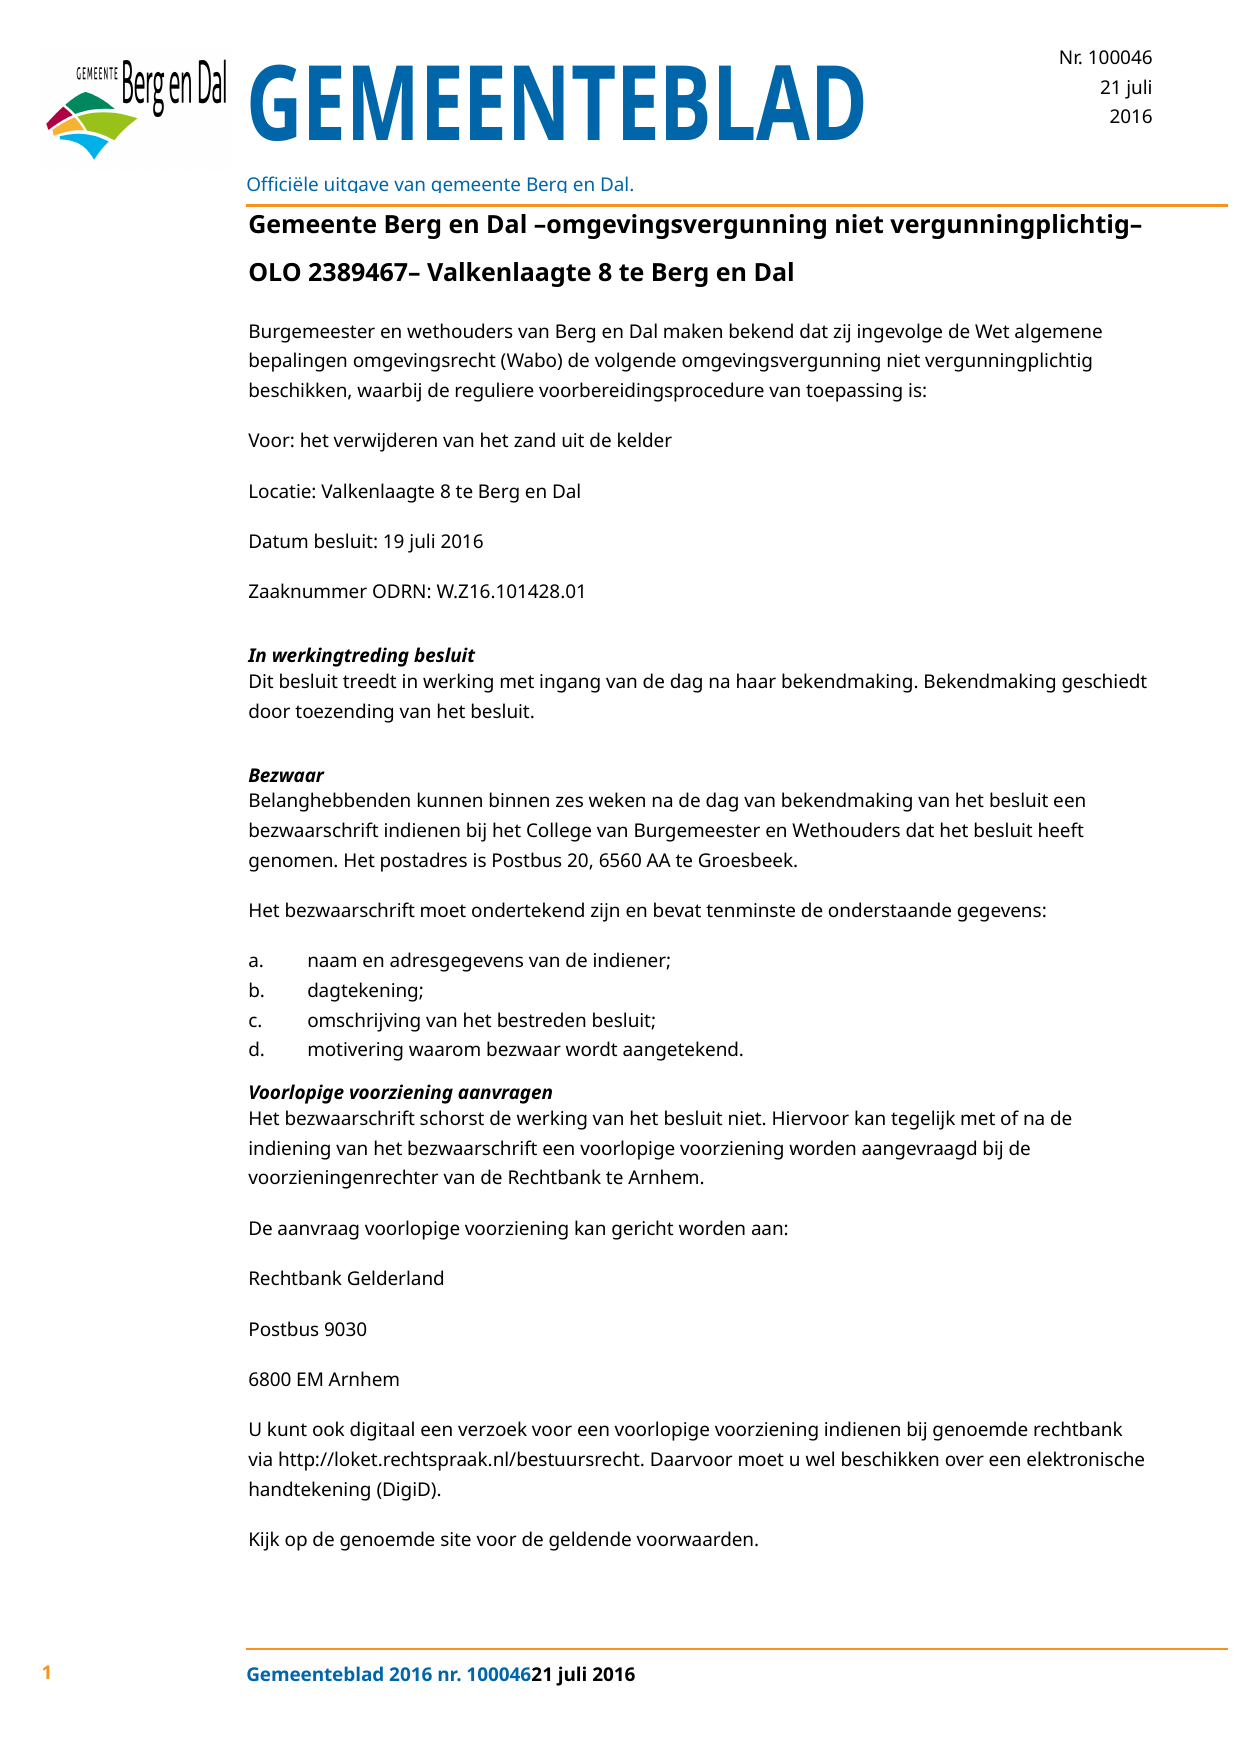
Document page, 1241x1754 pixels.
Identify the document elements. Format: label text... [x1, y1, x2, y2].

text Postbus 9030 [248, 1316, 1152, 1341]
text U kunt ook digitaal een verzoek voor een voorlopige voorziening indienen bij genoemde rechtbank via http://loket.rechtspraak.nl/bestuursrecht. Daarvoor moet u wel beschikken over een elektronische handtekening (DigiD). [248, 1417, 1152, 1501]
text Voorlopige voorziening aanvragen [248, 1079, 1152, 1105]
text Locatie: Valkenlaagte 8 te Berg en Dal [248, 478, 1152, 504]
text Bezwaar [248, 762, 1152, 788]
text De aanvraag voorlopige voorziening kan gericht worden aan: [248, 1215, 1152, 1241]
list naam en adresgegevens van de indiener; [248, 948, 1152, 973]
text 6800 EM Arnhem [248, 1366, 1152, 1392]
text Kijk op de genoemde site voor de geldende voorwaarden. [248, 1526, 1152, 1552]
text Voor: het verwijderen van het zand uit de kelder [248, 427, 1152, 453]
list motivering waarom bezwaar wordt aangetekend. [248, 1036, 1152, 1062]
text Dit besluit treedt in werking met ingang van de dag na haar bekendmaking. Bekendmaking geschiedt door toezending van het besluit. [248, 668, 1152, 724]
text Het bezwaarschrift moet ondertekend zijn en bevat tenminste de onderstaande gegevens: [248, 897, 1152, 923]
text Belanghebbenden kunnen binnen zes weken na de dag van bekendmaking van het besluit een bezwaarschrift indienen bij het College van Burgemeester en Wethouders dat het besluit heeft genomen. Het postadres is Postbus 20, 6560 AA te Groesbeek. [248, 788, 1152, 873]
list omschrijving van het bestreden besluit; [248, 1007, 1152, 1033]
text Zaaknummer ODRN: W.Z16.101428.01 [248, 579, 1152, 604]
text Datum besluit: 19 juli 2016 [248, 528, 1152, 554]
text Het bezwaarschrift schorst de werking van het besluit niet. Hiervoor kan tegelijk met of na de indiening van het bezwaarschrift een voorlopige voorziening worden aangevraagd bij de voorzieningenrechter van de Rechtbank te Arnhem. [248, 1105, 1152, 1190]
list dagtekening; [248, 977, 1152, 1003]
text Burgemeester en wethouders van Berg en Dal maken bekend dat zij ingevolge de Wet algemene bepalingen omgevingsrecht (Wabo) de volgende omgevingsvergunning niet vergunningplichtig beschikken, waarbij de reguliere voorbereidingsprocedure van toepassing is: [248, 318, 1152, 403]
text In werkingtreding besluit [248, 643, 1152, 668]
text Gemeente Berg en Dal –omgevingsvergunning niet vergunningplichtig– OLO 2389467– Valkenlaagte 8 te Berg en Dal [248, 207, 1152, 288]
text Rechtbank Gelderland [248, 1265, 1152, 1291]
picture [41, 47, 231, 172]
